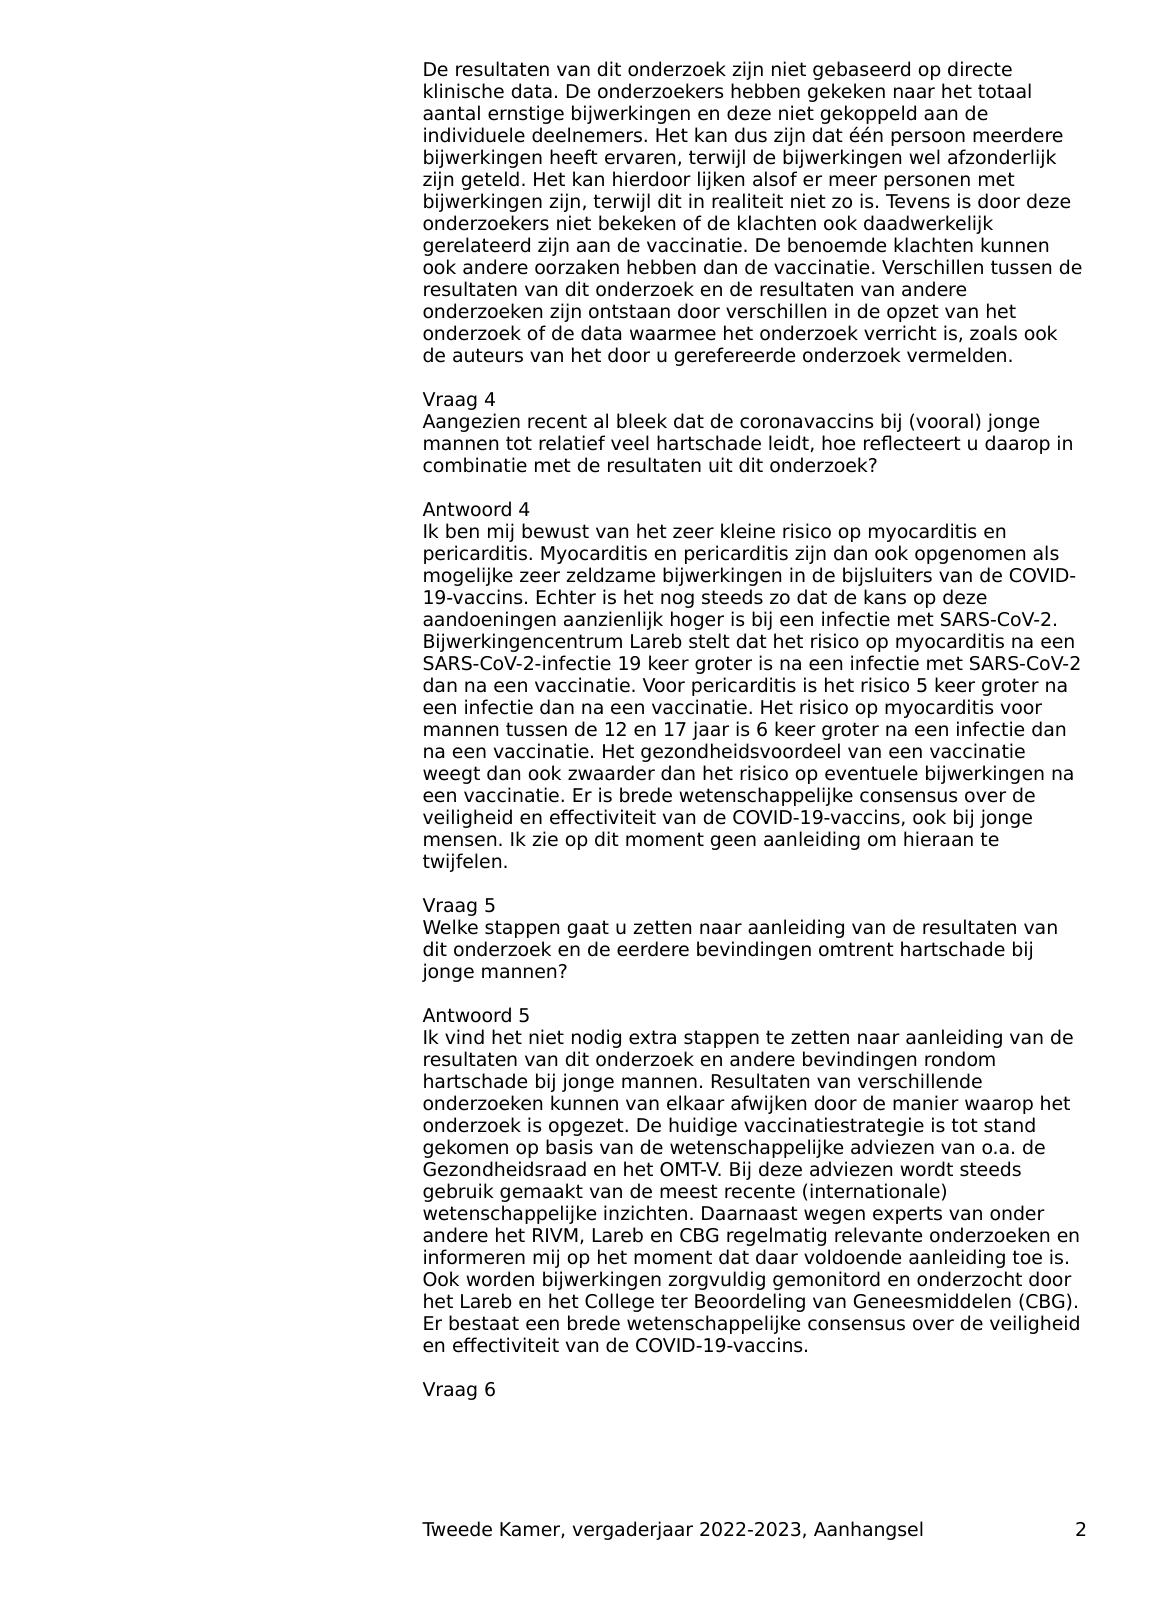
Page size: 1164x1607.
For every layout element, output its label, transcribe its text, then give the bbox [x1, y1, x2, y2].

text Vraag 4 [422, 389, 1087, 411]
text Welke stappen gaat u zetten naar aanleiding van de resultaten van dit onderzoek en de eerdere bevindingen omtrent hartschade bij jonge mannen? [422, 917, 1087, 983]
text Ik vind het niet nodig extra stappen te zetten naar aanleiding van de resultaten van dit onderzoek en andere bevindingen rondom hartschade bij jonge mannen. Resultaten van verschillende onderzoeken kunnen van elkaar afwijken door de manier waarop het onderzoek is opgezet. De huidige vaccinatiestrategie is tot stand gekomen op basis van de wetenschappelijke adviezen van o.a. de Gezondheidsraad en het OMT-V. Bij deze adviezen wordt steeds gebruik gemaakt van de meest recente (internationale) wetenschappelijke inzichten. Daarnaast wegen experts van onder andere het RIVM, Lareb en CBG regelmatig relevante onderzoeken en informeren mij op het moment dat daar voldoende aanleiding toe is. Ook worden bijwerkingen zorgvuldig gemonitord en onderzocht door het Lareb en het College ter Beoordeling van Geneesmiddelen (CBG). Er bestaat een brede wetenschappelijke consensus over de veiligheid en effectiviteit van de COVID-19-vaccins. [422, 1027, 1087, 1357]
text Aangezien recent al bleek dat de coronavaccins bij (vooral) jonge mannen tot relatief veel hartschade leidt, hoe reflecteert u daarop in combinatie met de resultaten uit dit onderzoek? [422, 411, 1087, 477]
text Vraag 5 [422, 895, 1087, 917]
text Antwoord 5 [422, 1005, 1087, 1027]
text De resultaten van dit onderzoek zijn niet gebaseerd op directe klinische data. De onderzoekers hebben gekeken naar het totaal aantal ernstige bijwerkingen en deze niet gekoppeld aan de individuele deelnemers. Het kan dus zijn dat één persoon meerdere bijwerkingen heeft ervaren, terwijl de bijwerkingen wel afzonderlijk zijn geteld. Het kan hierdoor lijken alsof er meer personen met bijwerkingen zijn, terwijl dit in realiteit niet zo is. Tevens is door deze onderzoekers niet bekeken of de klachten ook daadwerkelijk gerelateerd zijn aan de vaccinatie. De benoemde klachten kunnen ook andere oorzaken hebben dan de vaccinatie. Verschillen tussen de resultaten van dit onderzoek en de resultaten van andere onderzoeken zijn ontstaan door verschillen in de opzet van het onderzoek of de data waarmee het onderzoek verricht is, zoals ook de auteurs van het door u gerefereerde onderzoek vermelden. [422, 59, 1087, 367]
text Antwoord 4 [422, 499, 1087, 521]
text Ik ben mij bewust van het zeer kleine risico op myocarditis en pericarditis. Myocarditis en pericarditis zijn dan ook opgenomen als mogelijke zeer zeldzame bijwerkingen in de bijsluiters van de COVID-19-vaccins. Echter is het nog steeds zo dat de kans op deze aandoeningen aanzienlijk hoger is bij een infectie met SARS-CoV-2. Bijwerkingencentrum Lareb stelt dat het risico op myocarditis na een SARS-CoV-2-infectie 19 keer groter is na een infectie met SARS-CoV-2 dan na een vaccinatie. Voor pericarditis is het risico 5 keer groter na een infectie dan na een vaccinatie. Het risico op myocarditis voor mannen tussen de 12 en 17 jaar is 6 keer groter na een infectie dan na een vaccinatie. Het gezondheidsvoordeel van een vaccinatie weegt dan ook zwaarder dan het risico op eventuele bijwerkingen na een vaccinatie. Er is brede wetenschappelijke consensus over de veiligheid en effectiviteit van de COVID-19-vaccins, ook bij jonge mensen. Ik zie op dit moment geen aanleiding om hieraan te twijfelen. [422, 521, 1087, 873]
text Vraag 6 [422, 1379, 1087, 1401]
